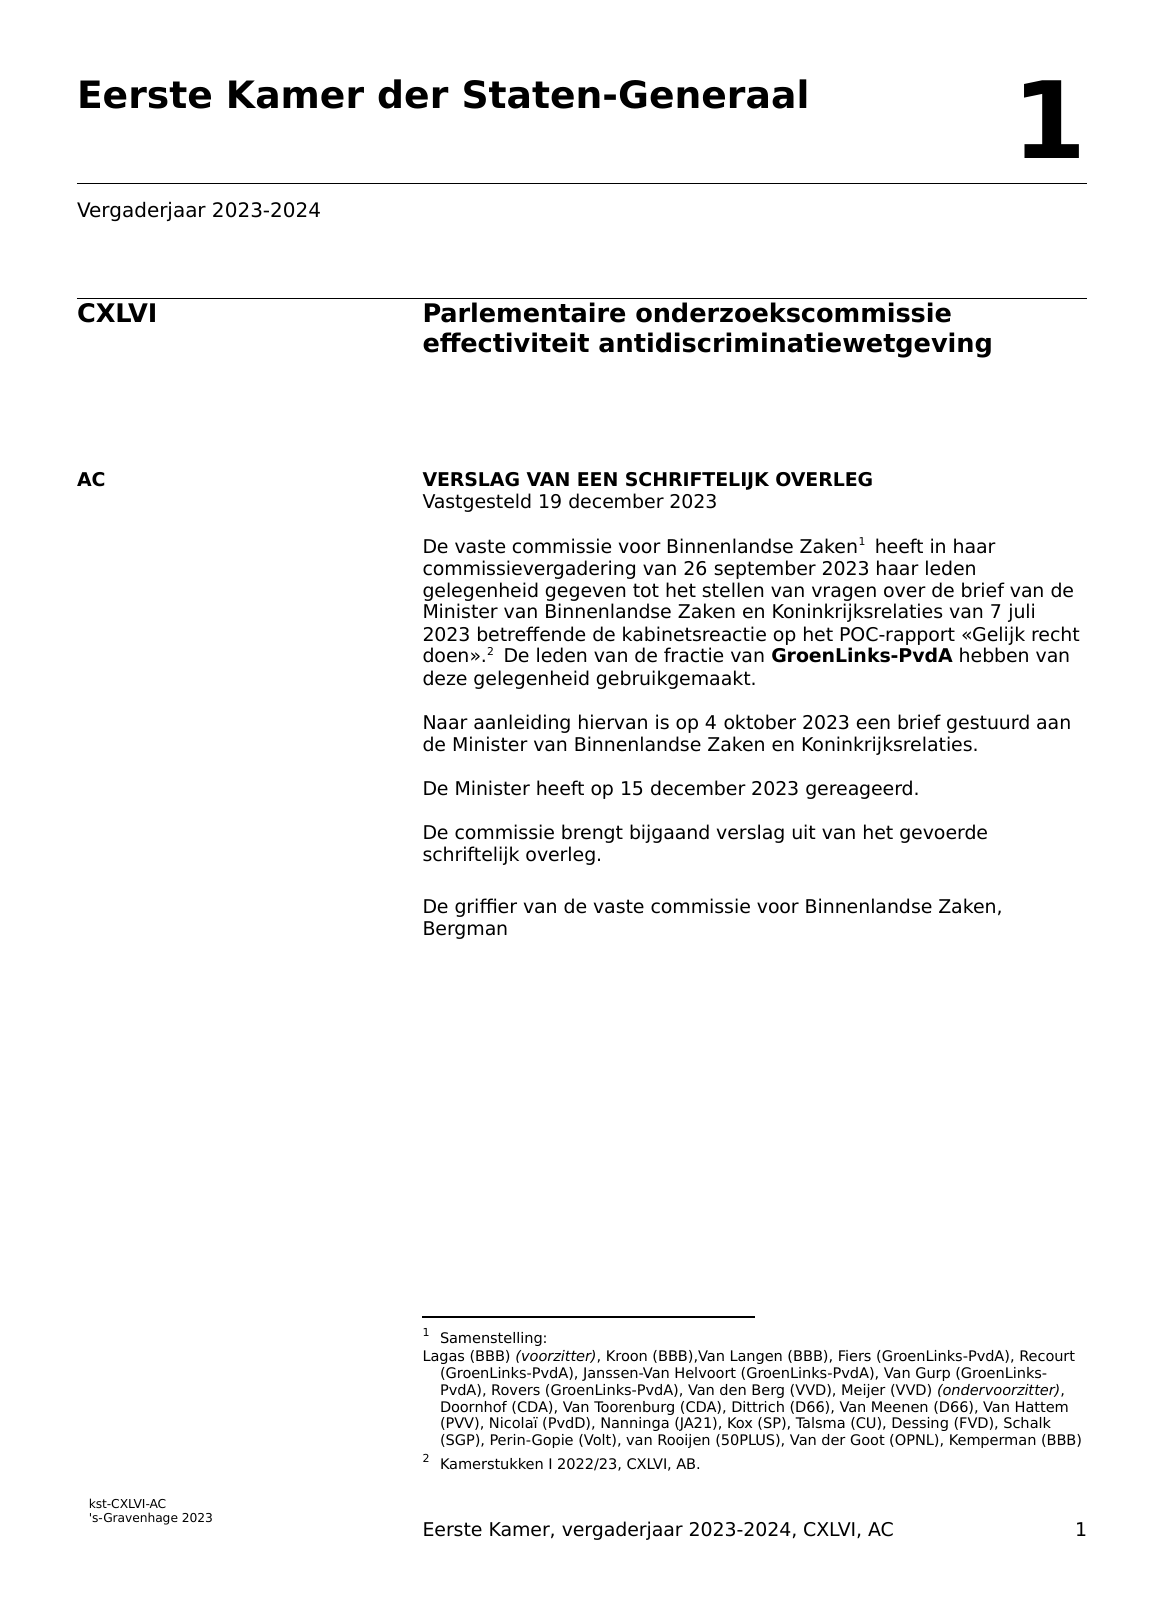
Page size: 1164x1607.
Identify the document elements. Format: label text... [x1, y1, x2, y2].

text Kamerstukken I 2022/23, CXLVI, AB. [422, 1452, 1087, 1474]
text De vaste commissie voor Binnenlandse Zaken heeft in haar commissievergadering van 26 september 2023 haar leden gelegenheid gegeven tot het stellen van vragen over de brief van de Minister van Binnenlandse Zaken en Koninkrijksrelaties van 7 juli 2023 betreffende de kabinetsreactie op het POC-rapport «Gelijk recht doen». De leden van de fractie van GroenLinks-PvdA hebben van deze gelegenheid gebruikgemaakt. [422, 536, 1087, 689]
text Samenstelling: [422, 1326, 1087, 1348]
subtitle AC VERSLAG VAN EEN SCHRIFTELIJK OVERLEG [77, 469, 1087, 491]
text De Minister heeft op 15 december 2023 gereageerd. [422, 778, 1087, 800]
table_cell Vergaderjaar 2023-2024 [77, 184, 1087, 298]
text De griffier van de vaste commissie voor Binnenlandse Zaken, Bergman [422, 896, 1087, 940]
text 's-Gravenhage 2023 [88, 1511, 323, 1525]
text kst-CXLVI-AC [88, 1497, 323, 1511]
subtitle CXLVI Parlementaire onderzoekscommissie effectiviteit antidiscriminatiewetgeving [77, 299, 1087, 358]
text De commissie brengt bijgaand verslag uit van het gevoerde schriftelijk overleg. [422, 822, 1087, 866]
table_header Eerste Kamer der Staten-Generaal [77, 59, 886, 183]
text Naar aanleiding hiervan is op 4 oktober 2023 een brief gestuurd aan de Minister van Binnenlandse Zaken en Koninkrijksrelaties. [422, 712, 1087, 756]
text Vastgesteld 19 december 2023 [422, 491, 1087, 513]
text Lagas (BBB) (voorzitter), Kroon (BBB),Van Langen (BBB), Fiers (GroenLinks-PvdA), Recourt (GroenLinks-PvdA), Janssen-Van Helvoort (GroenLinks-PvdA), Van Gurp (GroenLinks-PvdA), Rovers (GroenLinks-PvdA), Van den Berg (VVD), Meijer (VVD) (ondervoorzitter), Doornhof (CDA), Van Toorenburg (CDA), Dittrich (D66), Van Meenen (D66), Van Hattem (PVV), Nicolaï (PvdD), Nanninga (JA21), Kox (SP), Talsma (CU), Dessing (FVD), Schalk (SGP), Perin-Gopie (Volt), van Rooijen (50PLUS), Van der Goot (OPNL), Kemperman (BBB) [422, 1348, 1087, 1449]
table_header 1 [886, 59, 1087, 183]
